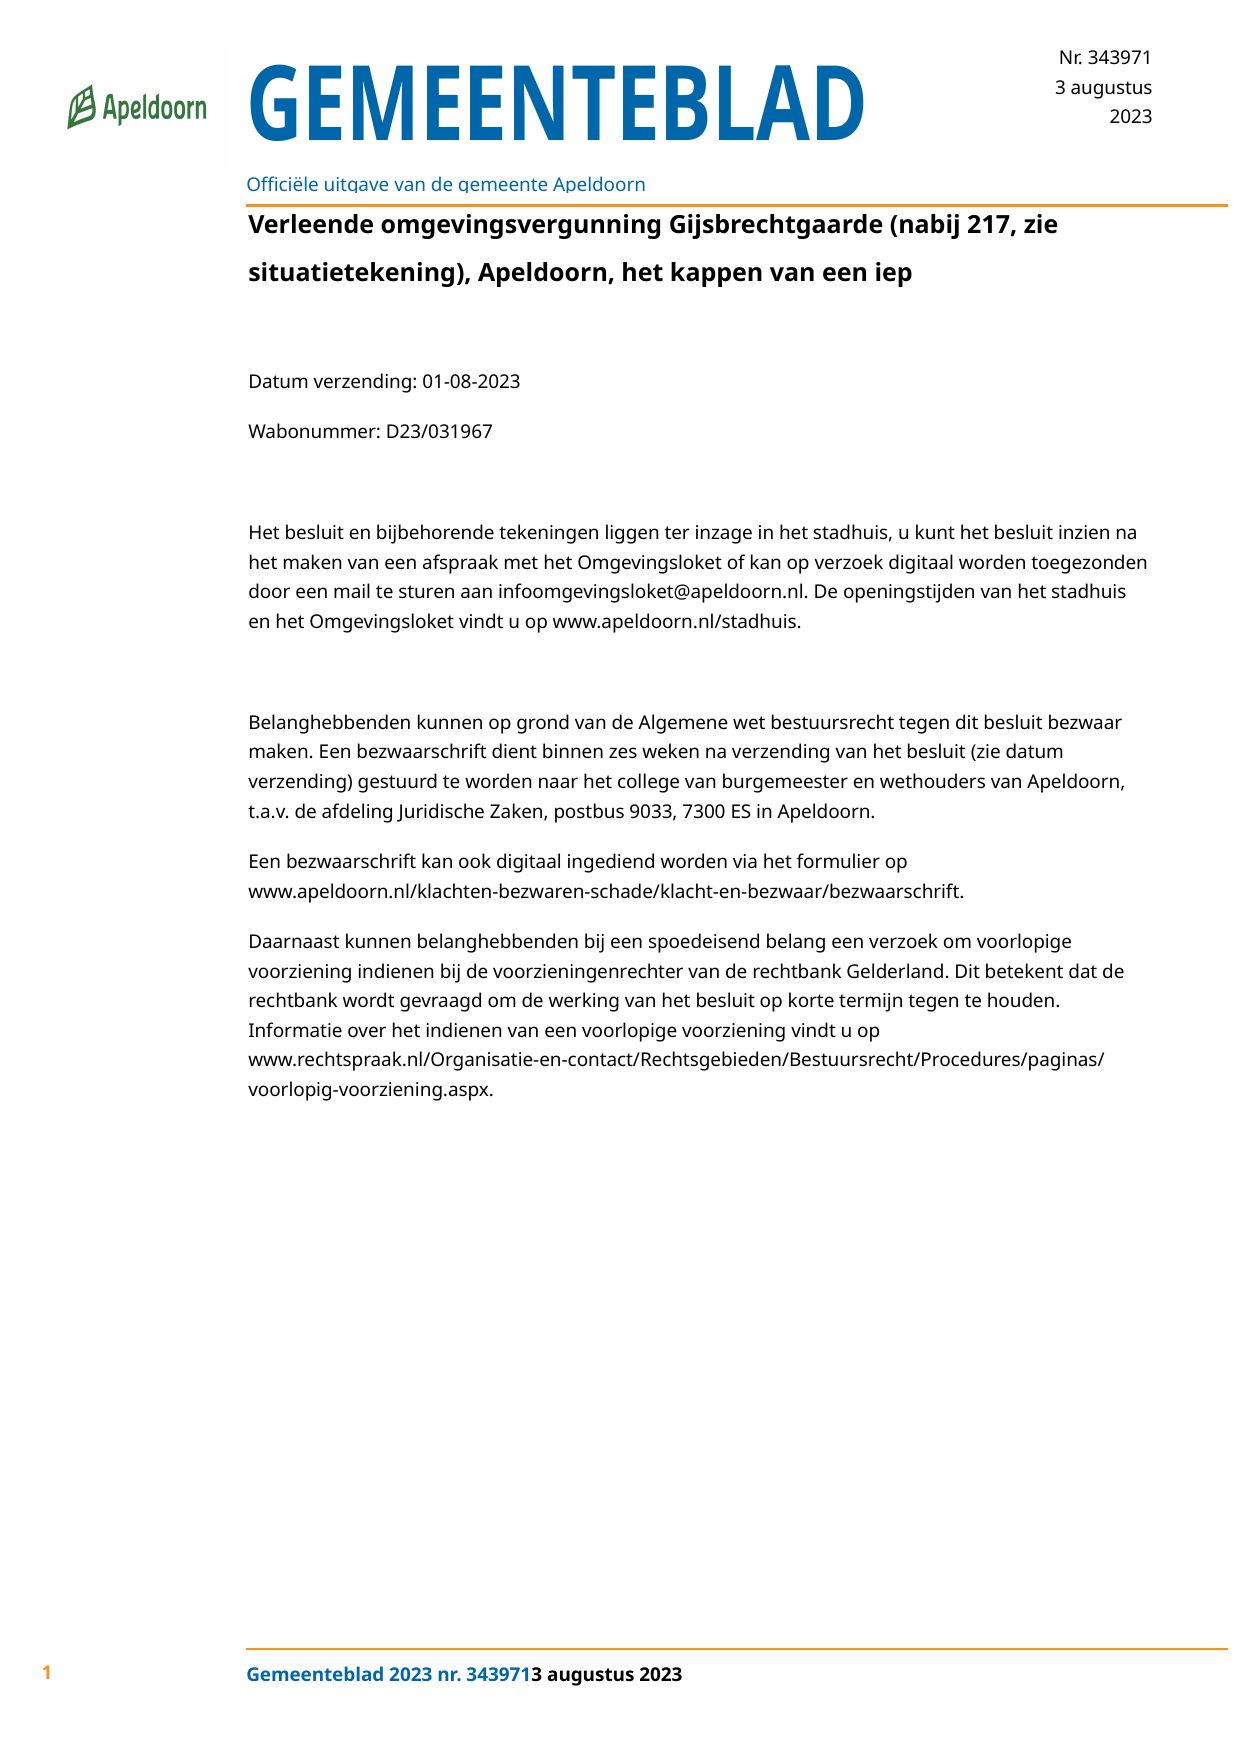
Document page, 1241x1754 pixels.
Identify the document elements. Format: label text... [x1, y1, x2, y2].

picture [41, 47, 231, 172]
text Wabonummer: D23/031967 [248, 419, 1152, 444]
text Verleende omgevingsvergunning Gijsbrechtgaarde (nabij 217, zie situatietekening), Apeldoorn, het kappen van een iep [248, 207, 1152, 288]
text Belanghebbenden kunnen op grond van de Algemene wet bestuursrecht tegen dit besluit bezwaar maken. Een bezwaarschrift dient binnen zes weken na verzending van het besluit (zie datum verzending) gestuurd te worden naar het college van burgemeester en wethouders van Apeldoorn, t.a.v. de afdeling Juridische Zaken, postbus 9033, 7300 ES in Apeldoorn. [248, 709, 1152, 824]
text Het besluit en bijbehorende tekeningen liggen ter inzage in het stadhuis, u kunt het besluit inzien na het maken van een afspraak met het Omgevingsloket of kan op verzoek digitaal worden toegezonden door een mail te sturen aan infoomgevingsloket@apeldoorn.nl. De openingstijden van het stadhuis en het Omgevingsloket vindt u op www.apeldoorn.nl/stadhuis. [248, 519, 1152, 634]
text Daarnaast kunnen belanghebbenden bij een spoedeisend belang een verzoek om voorlopige voorziening indienen bij de voorzieningenrechter van de rechtbank Gelderland. Dit betekent dat de rechtbank wordt gevraagd om de werking van het besluit op korte termijn tegen te houden. Informatie over het indienen van een voorlopige voorziening vindt u op www.rechtspraak.nl/Organisatie-en-contact/Rechtsgebieden/Bestuursrecht/Procedures/paginas/voorlopig-voorziening.aspx. [248, 928, 1152, 1102]
text Een bezwaarschrift kan ook digitaal ingediend worden via het formulier op www.apeldoorn.nl/klachten-bezwaren-schade/klacht-en-bezwaar/bezwaarschrift. [248, 848, 1152, 904]
text Datum verzending: 01-08-2023 [248, 368, 1152, 394]
